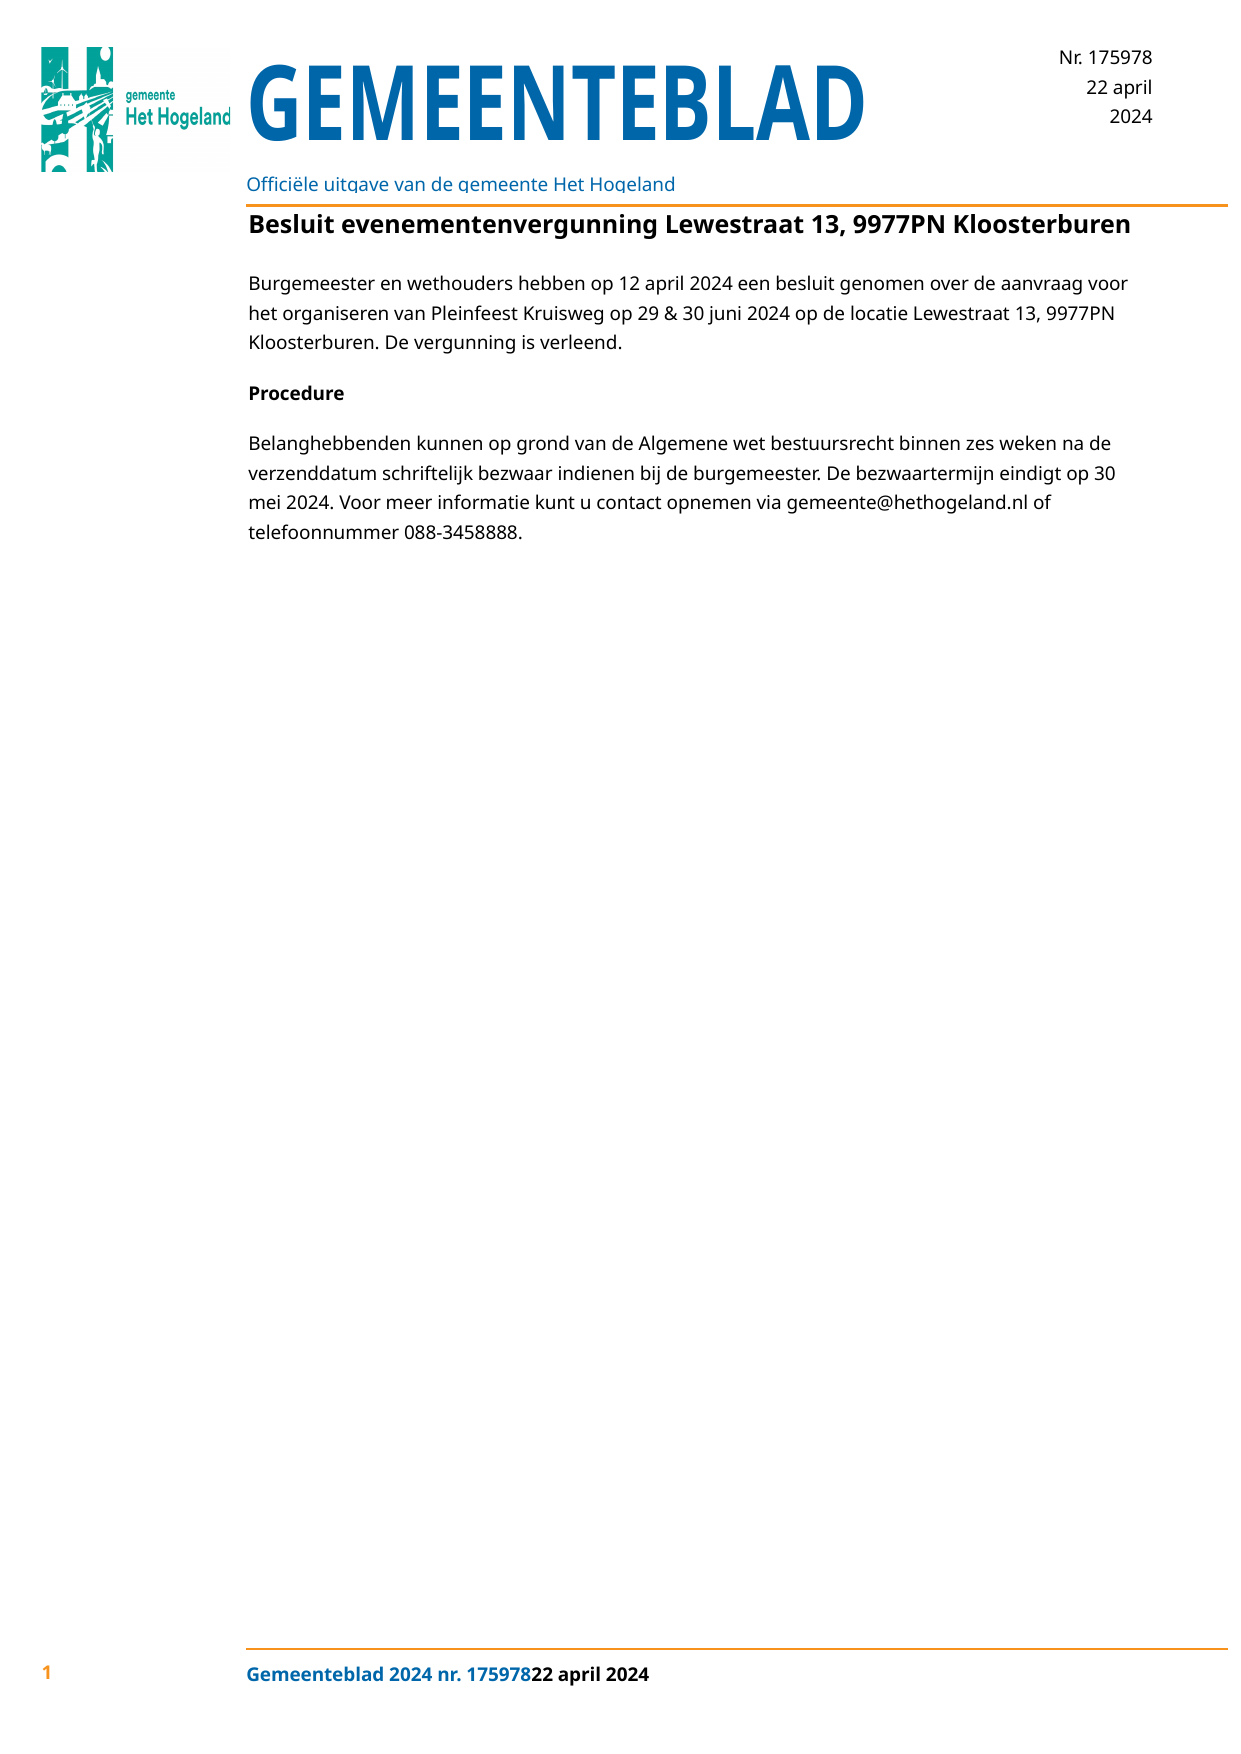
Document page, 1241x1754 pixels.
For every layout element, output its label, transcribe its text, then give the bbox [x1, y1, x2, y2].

text Belanghebbenden kunnen op grond van de Algemene wet bestuursrecht binnen zes weken na de verzenddatum schriftelijk bezwaar indienen bij de burgemeester. De bezwaartermijn eindigt op 30 mei 2024. Voor meer informatie kunt u contact opnemen via gemeente@hethogeland.nl of telefoonnummer 088-3458888. [248, 430, 1152, 545]
text Besluit evenementenvergunning Lewestraat 13, 9977PN Kloosterburen [248, 207, 1152, 241]
text Procedure [248, 380, 1152, 406]
text Burgemeester en wethouders hebben op 12 april 2024 een besluit genomen over de aanvraag voor het organiseren van Pleinfeest Kruisweg op 29 & 30 juni 2024 op de locatie Lewestraat 13, 9977PN Kloosterburen. De vergunning is verleend. [248, 270, 1152, 355]
picture [41, 47, 231, 172]
